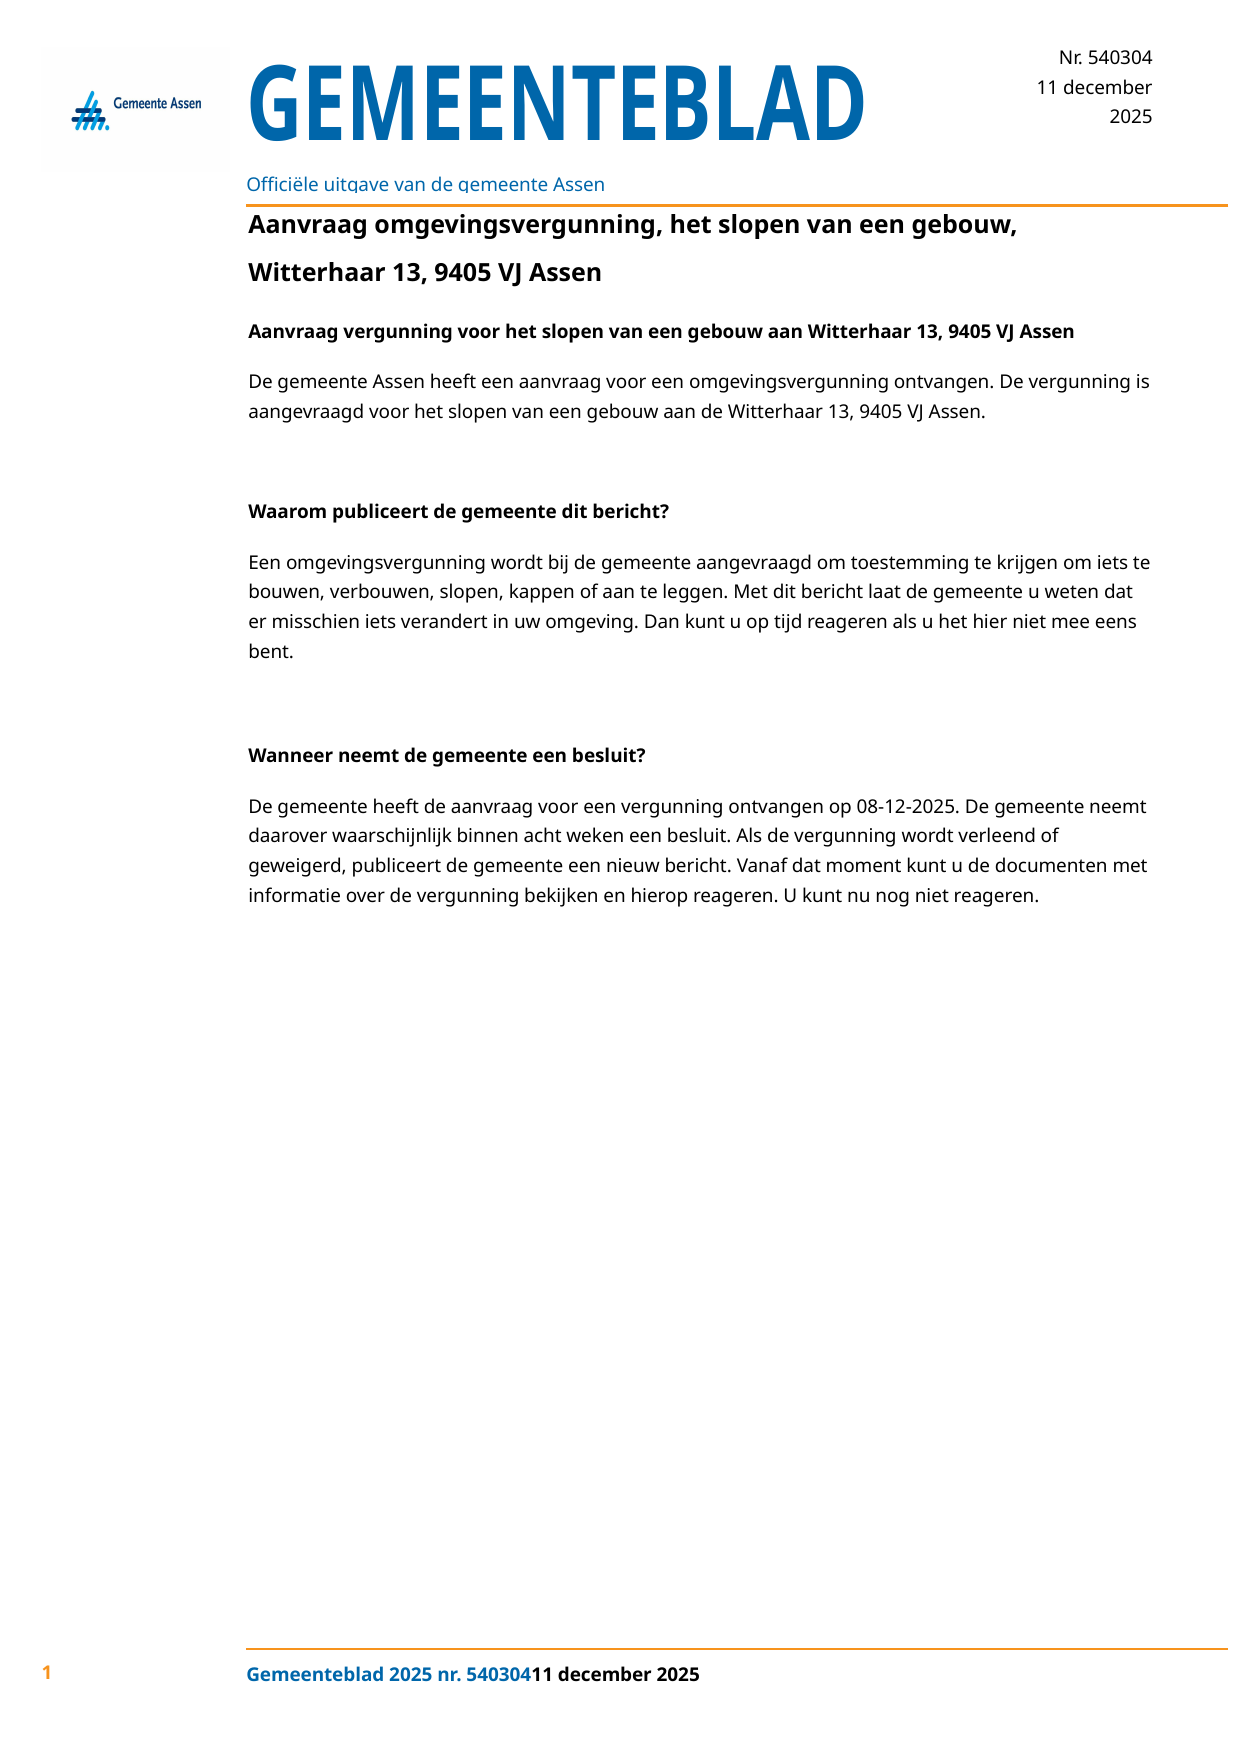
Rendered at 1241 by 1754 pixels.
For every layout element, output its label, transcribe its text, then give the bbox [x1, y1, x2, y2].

text ﻿Wanneer neemt de gemeente een besluit? [248, 739, 1152, 768]
text Waarom publiceert de gemeente dit bericht? [248, 499, 1152, 524]
text Een omgevingsvergunning wordt bij de gemeente aangevraagd om toestemming te krijgen om iets te bouwen, verbouwen, slopen, kappen of aan te leggen. Met dit bericht laat de gemeente u weten dat er misschien iets verandert in uw omgeving. Dan kunt u op tijd reageren als u het hier niet mee eens bent. [248, 549, 1152, 664]
text De gemeente heeft de aanvraag voor een vergunning ontvangen op 08-12-2025. De gemeente neemt daarover waarschijnlijk binnen acht weken een besluit. Als de vergunning wordt verleend of geweigerd, publiceert de gemeente een nieuw bericht. Vanaf dat moment kunt u de documenten met informatie over de vergunning bekijken en hierop reageren. U kunt nu nog niet reageren. [248, 793, 1152, 908]
text De gemeente Assen heeft een aanvraag voor een omgevingsvergunning ontvangen. De vergunning is aangevraagd voor het slopen van een gebouw aan de Witterhaar 13, 9405 VJ Assen. [248, 368, 1152, 424]
text Aanvraag omgevingsvergunning, het slopen van een gebouw, Witterhaar 13, 9405 VJ Assen [248, 207, 1152, 288]
picture [41, 47, 231, 172]
text Aanvraag vergunning voor het slopen van een gebouw aan Witterhaar 13, 9405 VJ Assen [248, 318, 1152, 344]
